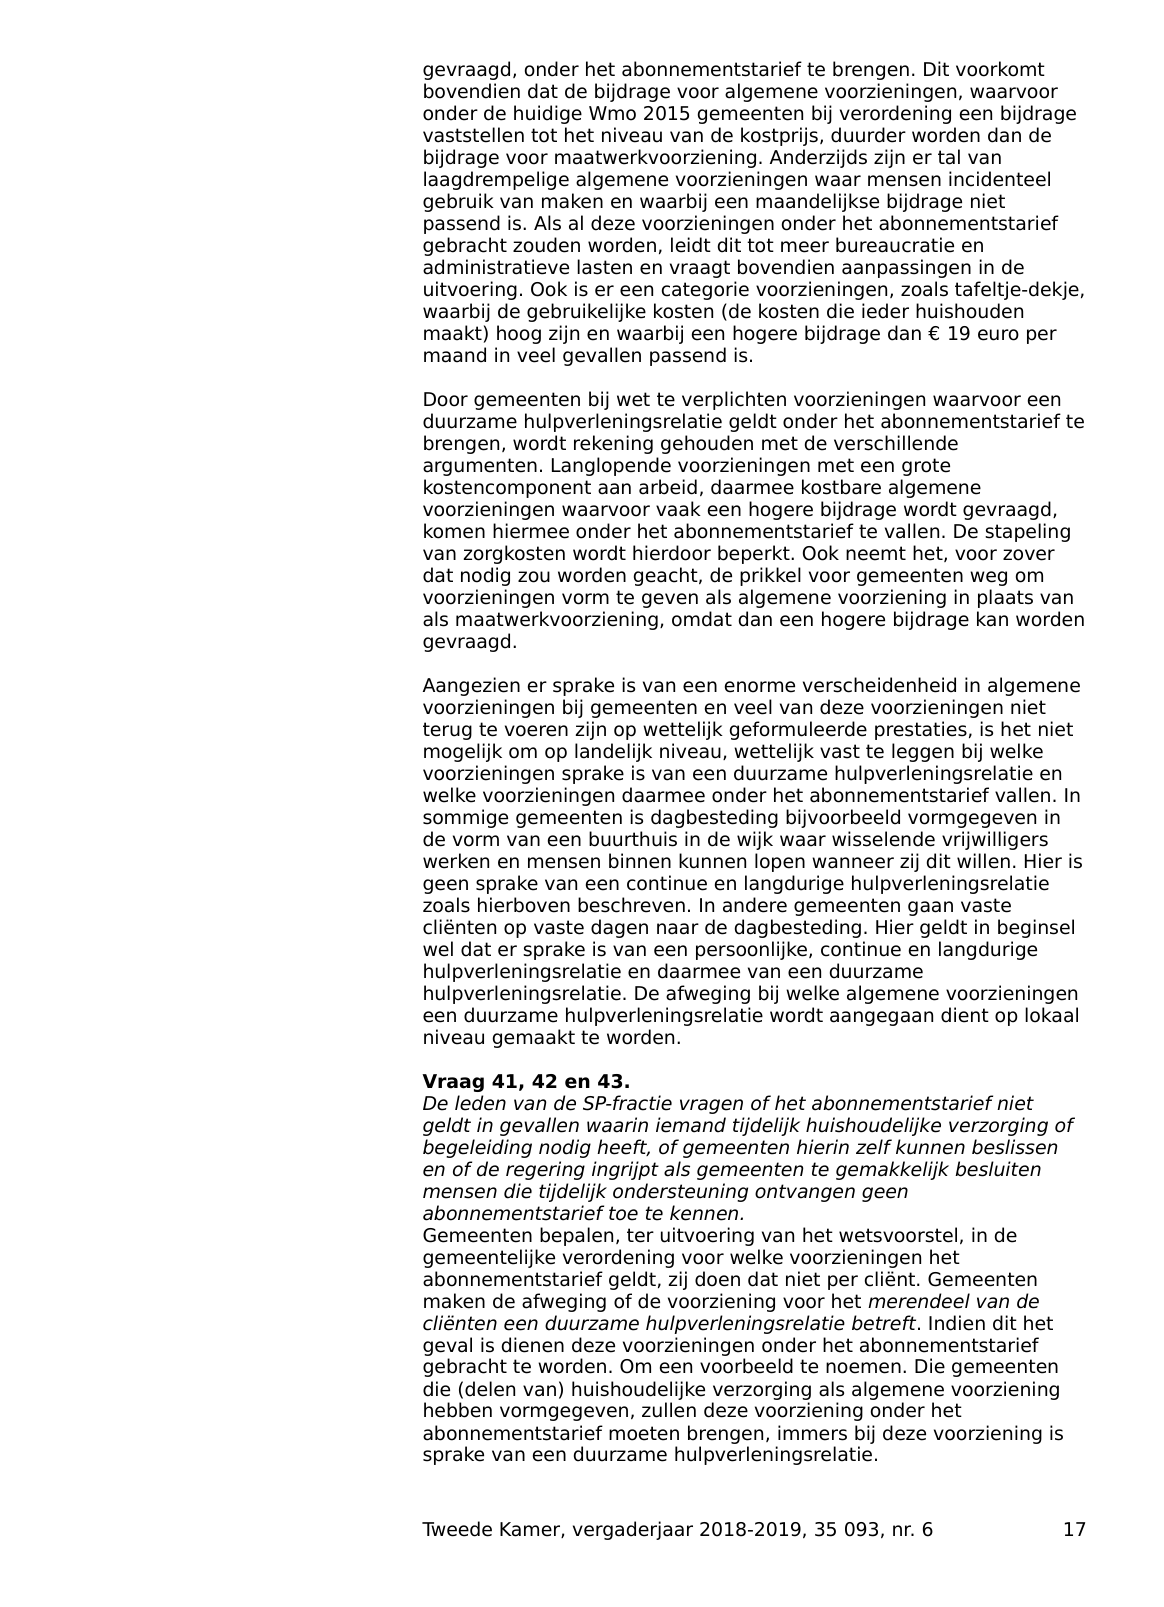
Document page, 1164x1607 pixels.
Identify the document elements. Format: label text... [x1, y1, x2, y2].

text gevraagd, onder het abonnementstarief te brengen. Dit voorkomt bovendien dat de bijdrage voor algemene voorzieningen, waarvoor onder de huidige Wmo 2015 gemeenten bij verordening een bijdrage vaststellen tot het niveau van de kostprijs, duurder worden dan de bijdrage voor maatwerkvoorziening. Anderzijds zijn er tal van laagdrempelige algemene voorzieningen waar mensen incidenteel gebruik van maken en waarbij een maandelijkse bijdrage niet passend is. Als al deze voorzieningen onder het abonnementstarief gebracht zouden worden, leidt dit tot meer bureaucratie en administratieve lasten en vraagt bovendien aanpassingen in de uitvoering. Ook is er een categorie voorzieningen, zoals tafeltje-dekje, waarbij de gebruikelijke kosten (de kosten die ieder huishouden maakt) hoog zijn en waarbij een hogere bijdrage dan € 19 euro per maand in veel gevallen passend is. [422, 59, 1087, 367]
text De leden van de SP-fractie vragen of het abonnementstarief niet geldt in gevallen waarin iemand tijdelijk huishoudelijke verzorging of begeleiding nodig heeft, of gemeenten hierin zelf kunnen beslissen en of de regering ingrijpt als gemeenten te gemakkelijk besluiten mensen die tijdelijk ondersteuning ontvangen geen abonnementstarief toe te kennen. [422, 1093, 1087, 1224]
text Door gemeenten bij wet te verplichten voorzieningen waarvoor een duurzame hulpverleningsrelatie geldt onder het abonnementstarief te brengen, wordt rekening gehouden met de verschillende argumenten. Langlopende voorzieningen met een grote kostencomponent aan arbeid, daarmee kostbare algemene voorzieningen waarvoor vaak een hogere bijdrage wordt gevraagd, komen hiermee onder het abonnementstarief te vallen. De stapeling van zorgkosten wordt hierdoor beperkt. Ook neemt het, voor zover dat nodig zou worden geacht, de prikkel voor gemeenten weg om voorzieningen vorm te geven als algemene voorziening in plaats van als maatwerkvoorziening, omdat dan een hogere bijdrage kan worden gevraagd. [422, 389, 1087, 653]
text Vraag 41, 42 en 43. [422, 1071, 1087, 1093]
text Gemeenten bepalen, ter uitvoering van het wetsvoorstel, in de gemeentelijke verordening voor welke voorzieningen het abonnementstarief geldt, zij doen dat niet per cliënt. Gemeenten maken de afweging of de voorziening voor het merendeel van de cliënten een duurzame hulpverleningsrelatie betreft. Indien dit het geval is dienen deze voorzieningen onder het abonnementstarief gebracht te worden. Om een voorbeeld te noemen. Die gemeenten die (delen van) huishoudelijke verzorging als algemene voorziening hebben vormgegeven, zullen deze voorziening onder het abonnementstarief moeten brengen, immers bij deze voorziening is sprake van een duurzame hulpverleningsrelatie. [422, 1224, 1087, 1466]
text Aangezien er sprake is van een enorme verscheidenheid in algemene voorzieningen bij gemeenten en veel van deze voorzieningen niet terug te voeren zijn op wettelijk geformuleerde prestaties, is het niet mogelijk om op landelijk niveau, wettelijk vast te leggen bij welke voorzieningen sprake is van een duurzame hulpverleningsrelatie en welke voorzieningen daarmee onder het abonnementstarief vallen. In sommige gemeenten is dagbesteding bijvoorbeeld vormgegeven in de vorm van een buurthuis in de wijk waar wisselende vrijwilligers werken en mensen binnen kunnen lopen wanneer zij dit willen. Hier is geen sprake van een continue en langdurige hulpverleningsrelatie zoals hierboven beschreven. In andere gemeenten gaan vaste cliënten op vaste dagen naar de dagbesteding. Hier geldt in beginsel wel dat er sprake is van een persoonlijke, continue en langdurige hulpverleningsrelatie en daarmee van een duurzame hulpverleningsrelatie. De afweging bij welke algemene voorzieningen een duurzame hulpverleningsrelatie wordt aangegaan dient op lokaal niveau gemaakt te worden. [422, 675, 1087, 1048]
